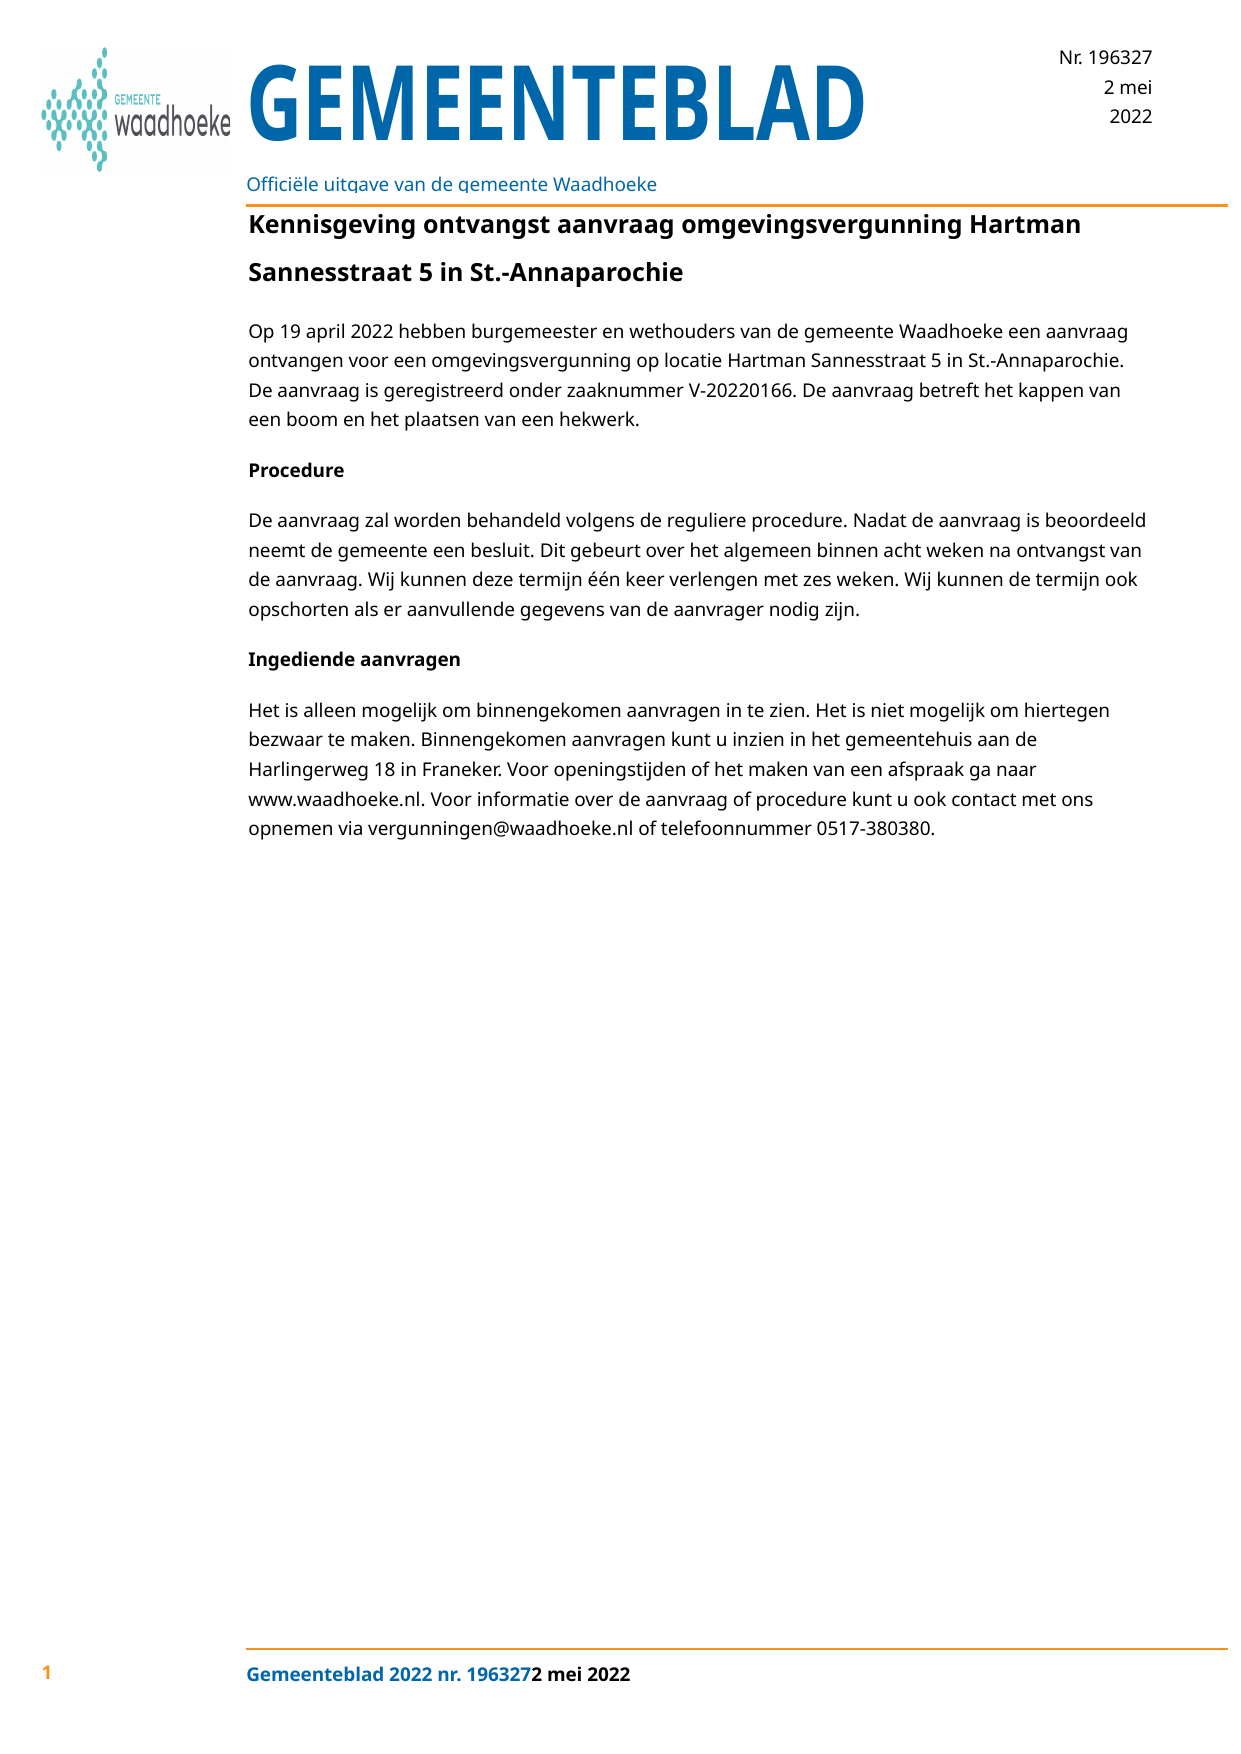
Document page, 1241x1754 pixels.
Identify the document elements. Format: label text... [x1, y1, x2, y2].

text Op 19 april 2022 hebben burgemeester en wethouders van de gemeente Waadhoeke een aanvraag ontvangen voor een omgevingsvergunning op locatie Hartman Sannesstraat 5 in St.-Annaparochie. De aanvraag is geregistreerd onder zaaknummer V-20220166. De aanvraag betreft het kappen van een boom en het plaatsen van een hekwerk. [248, 318, 1152, 432]
text Het is alleen mogelijk om binnengekomen aanvragen in te zien. Het is niet mogelijk om hiertegen bezwaar te maken. Binnengekomen aanvragen kunt u inzien in het gemeentehuis aan de Harlingerweg 18 in Franeker. Voor openingstijden of het maken van een afspraak ga naar www.waadhoeke.nl. Voor informatie over de aanvraag of procedure kunt u ook contact met ons opnemen via vergunningen@waadhoeke.nl of telefoonnummer 0517-380380. [248, 697, 1152, 841]
text Ingediende aanvragen [248, 647, 1152, 672]
picture [41, 47, 231, 172]
text De aanvraag zal worden behandeld volgens de reguliere procedure. Nadat de aanvraag is beoordeeld neemt de gemeente een besluit. Dit gebeurt over het algemeen binnen acht weken na ontvangst van de aanvraag. Wij kunnen deze termijn één keer verlengen met zes weken. Wij kunnen de termijn ook opschorten als er aanvullende gegevens van de aanvrager nodig zijn. [248, 507, 1152, 622]
text Procedure [248, 457, 1152, 483]
text Kennisgeving ontvangst aanvraag omgevingsvergunning Hartman Sannesstraat 5 in St.-Annaparochie [248, 207, 1152, 288]
